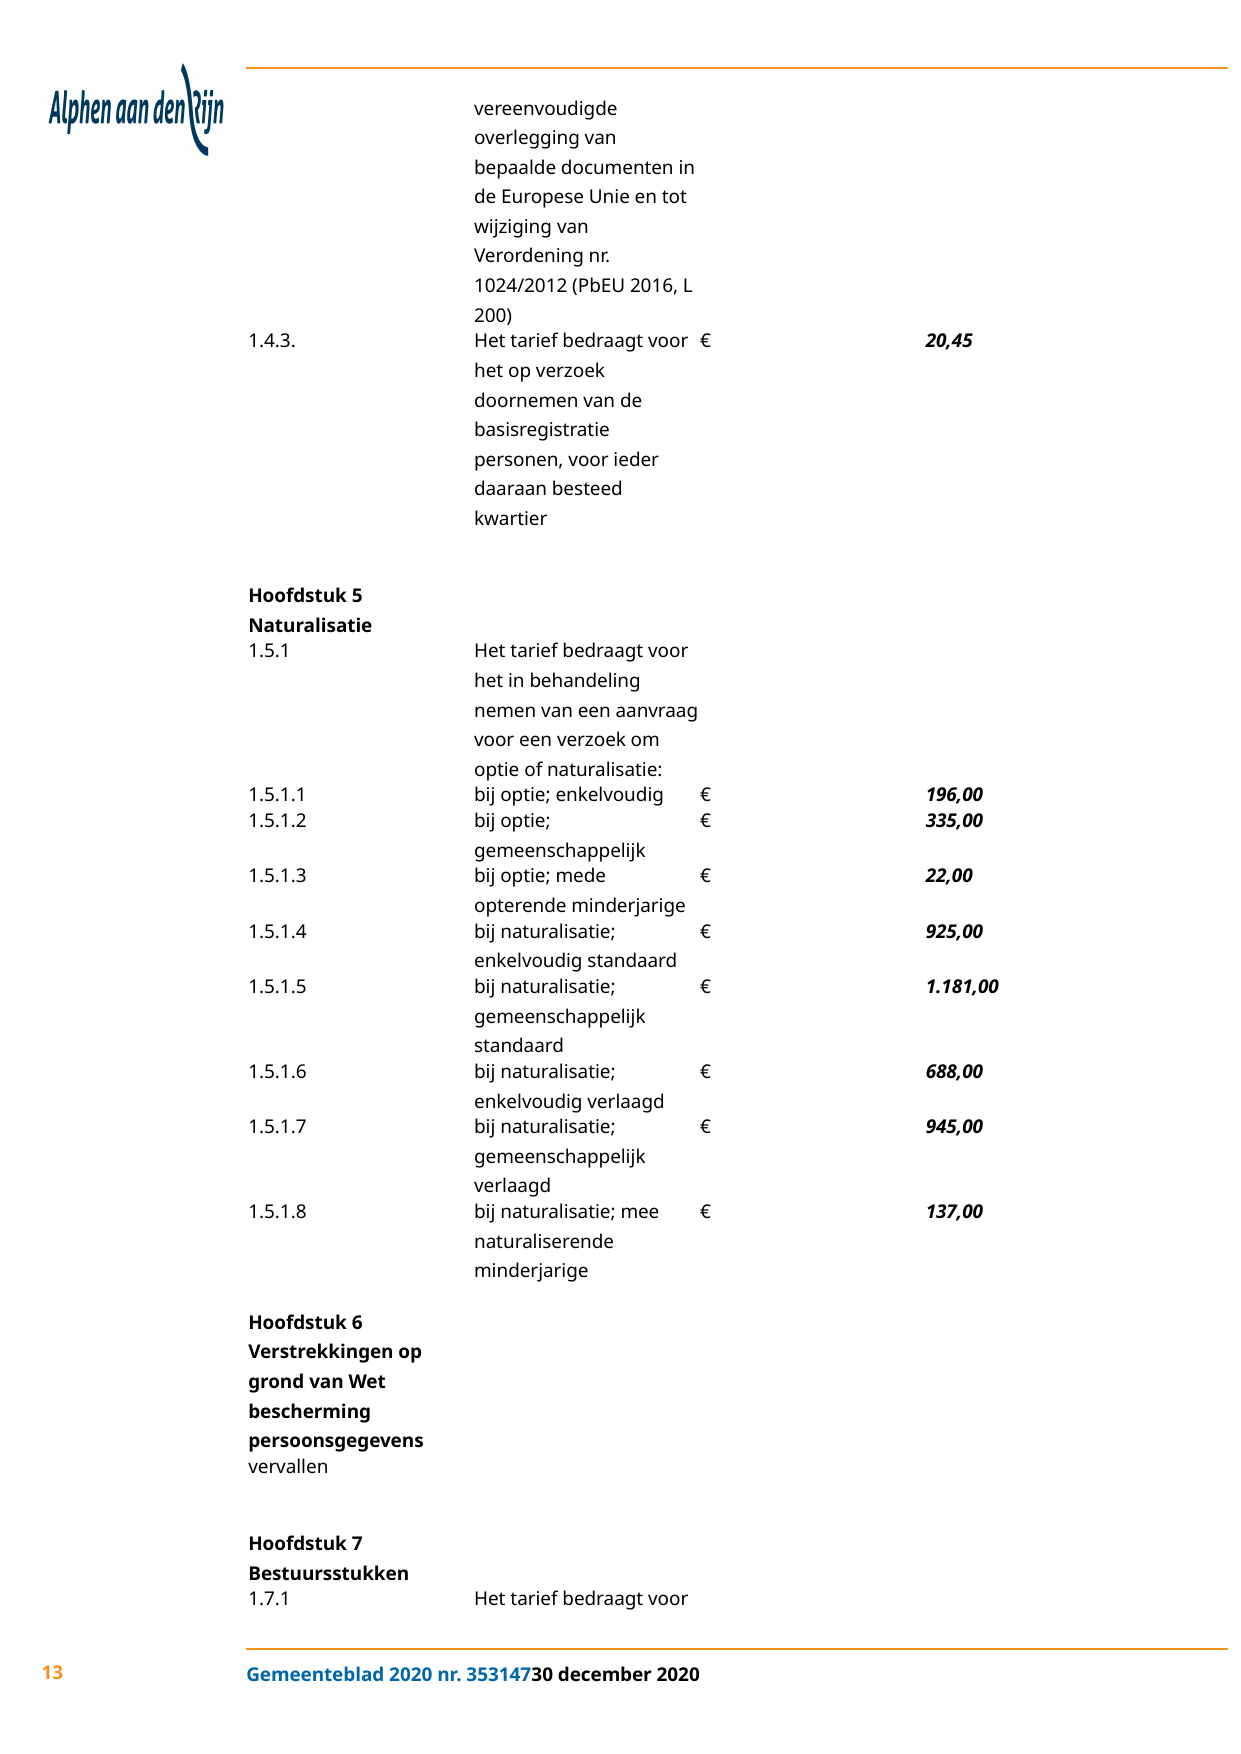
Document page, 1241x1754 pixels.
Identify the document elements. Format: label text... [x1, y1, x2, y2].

table_cell [248, 1505, 474, 1530]
table_cell Hoofdstuk 5 Naturalisatie [248, 582, 474, 638]
table_cell Het tarief bedraagt voor [474, 1586, 700, 1611]
table_cell bij optie; enkelvoudig [474, 782, 700, 807]
table_cell Het tarief bedraagt voor het op verzoek doornemen van de basisregistratie personen, voor ieder daaraan besteed kwartier [474, 328, 700, 531]
table_cell [248, 531, 474, 557]
table_cell € [700, 918, 926, 973]
table_cell [474, 1309, 700, 1453]
table_cell € [700, 1114, 926, 1198]
table_cell 137,00 [926, 1199, 1152, 1283]
table_cell [926, 1505, 1152, 1530]
table_cell 1.5.1.8 [248, 1199, 474, 1283]
table_cell € [700, 1058, 926, 1113]
table_cell [926, 1309, 1152, 1453]
table_cell € [700, 973, 926, 1058]
table_cell bij naturalisatie; enkelvoudig verlaagd [474, 1058, 700, 1113]
table_cell [926, 1479, 1152, 1504]
table_cell [926, 582, 1152, 638]
table_cell [926, 95, 1152, 328]
table_cell 688,00 [926, 1058, 1152, 1113]
picture [41, 47, 231, 172]
table_cell 335,00 [926, 808, 1152, 863]
table_cell 1.5.1.7 [248, 1114, 474, 1198]
table_cell € [700, 863, 926, 918]
table_cell 945,00 [926, 1114, 1152, 1198]
table_cell 1.5.1.5 [248, 973, 474, 1058]
table_cell € [700, 1199, 926, 1283]
table_cell [700, 1479, 926, 1504]
table_cell 1.181,00 [926, 973, 1152, 1058]
table_cell 1.5.1 [248, 638, 474, 782]
table_cell € [700, 782, 926, 807]
table_cell bij naturalisatie; mee naturaliserende minderjarige [474, 1199, 700, 1283]
table_cell Hoofdstuk 7 Bestuursstukken [248, 1530, 474, 1586]
table_cell 1.5.1.3 [248, 863, 474, 918]
table_cell vervallen [248, 1453, 474, 1479]
table_cell [248, 1479, 474, 1504]
table_cell bij optie; mede opterende minderjarige [474, 863, 700, 918]
table_cell [926, 531, 1152, 557]
table_cell bij naturalisatie; gemeenschappelijk verlaagd [474, 1114, 700, 1198]
table_cell [248, 557, 474, 582]
table_cell vereenvoudigde overlegging van bepaalde documenten in de Europese Unie en tot wijziging van Verordening nr. 1024/2012 (PbEU 2016, L 200) [474, 95, 700, 328]
table_cell [474, 557, 700, 582]
table_cell bij optie; gemeenschappelijk [474, 808, 700, 863]
table_cell 1.5.1.4 [248, 918, 474, 973]
table_cell 22,00 [926, 863, 1152, 918]
table_cell bij naturalisatie; gemeenschappelijk standaard [474, 973, 700, 1058]
table_cell [700, 1586, 926, 1611]
table_cell € [700, 328, 926, 531]
table_cell [926, 638, 1152, 782]
table_cell [474, 582, 700, 638]
table_cell Het tarief bedraagt voor het in behandeling nemen van een aanvraag voor een verzoek om optie of naturalisatie: [474, 638, 700, 782]
table_cell [926, 557, 1152, 582]
table_cell [700, 638, 926, 782]
table_cell [700, 95, 926, 328]
table_cell 196,00 [926, 782, 1152, 807]
table_cell [926, 1453, 1152, 1479]
table_cell 1.4.3. [248, 328, 474, 531]
table_cell [700, 531, 926, 557]
table_cell Hoofdstuk 6 Verstrekkingen op grond van Wet bescherming persoonsgegevens [248, 1309, 474, 1453]
table_cell 20,45 [926, 328, 1152, 531]
table_cell 1.5.1.6 [248, 1058, 474, 1113]
table_cell 1.5.1.1 [248, 782, 474, 807]
table_cell [700, 1530, 926, 1586]
table_cell 1.5.1.2 [248, 808, 474, 863]
table_cell [248, 95, 474, 328]
table_cell [474, 1530, 700, 1586]
table_cell [474, 1283, 700, 1309]
table_cell [248, 1283, 474, 1309]
table_cell [700, 1283, 926, 1309]
table_cell [700, 1453, 926, 1479]
table_cell [926, 1283, 1152, 1309]
table_cell bij naturalisatie; enkelvoudig standaard [474, 918, 700, 973]
table_cell [474, 1505, 700, 1530]
table_cell [474, 1479, 700, 1504]
table_cell [700, 582, 926, 638]
table_cell [700, 1309, 926, 1453]
table_cell 1.7.1 [248, 1586, 474, 1611]
table_cell € [700, 808, 926, 863]
table_cell [474, 1453, 700, 1479]
table_cell 925,00 [926, 918, 1152, 973]
table_cell [474, 531, 700, 557]
table_cell [926, 1530, 1152, 1586]
table_cell [926, 1586, 1152, 1611]
table_cell [700, 1505, 926, 1530]
table_cell [700, 557, 926, 582]
